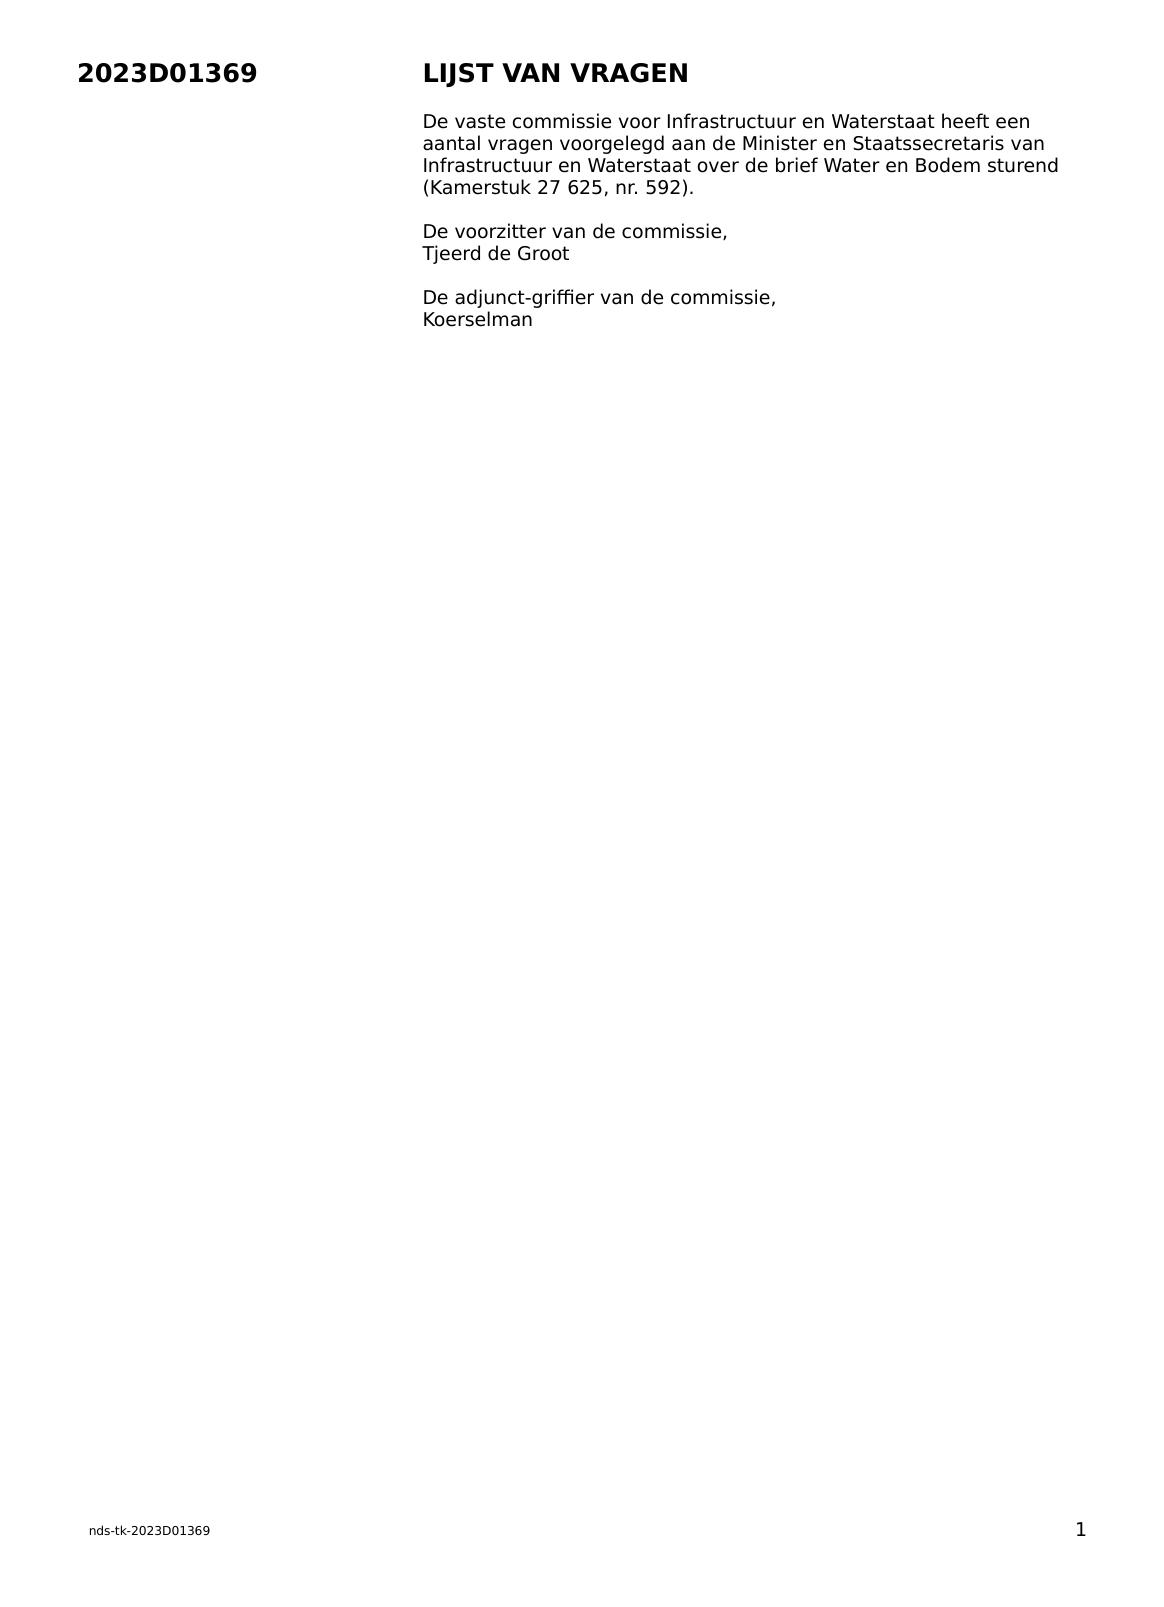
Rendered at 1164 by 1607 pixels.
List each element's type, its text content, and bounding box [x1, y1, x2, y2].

text De vaste commissie voor Infrastructuur en Waterstaat heeft een aantal vragen voorgelegd aan de Minister en Staatssecretaris van Infrastructuur en Waterstaat over de brief Water en Bodem sturend (Kamerstuk 27 625, nr. 592). [422, 111, 1087, 199]
text De voorzitter van de commissie, [422, 221, 1087, 243]
text De adjunct-griffier van de commissie, [422, 287, 1087, 309]
text 2023D01369 LIJST VAN VRAGEN [77, 59, 1087, 89]
text Koerselman [422, 309, 1087, 331]
text nds-tk-2023D01369 [88, 1524, 323, 1538]
text Tjeerd de Groot [422, 243, 1087, 265]
